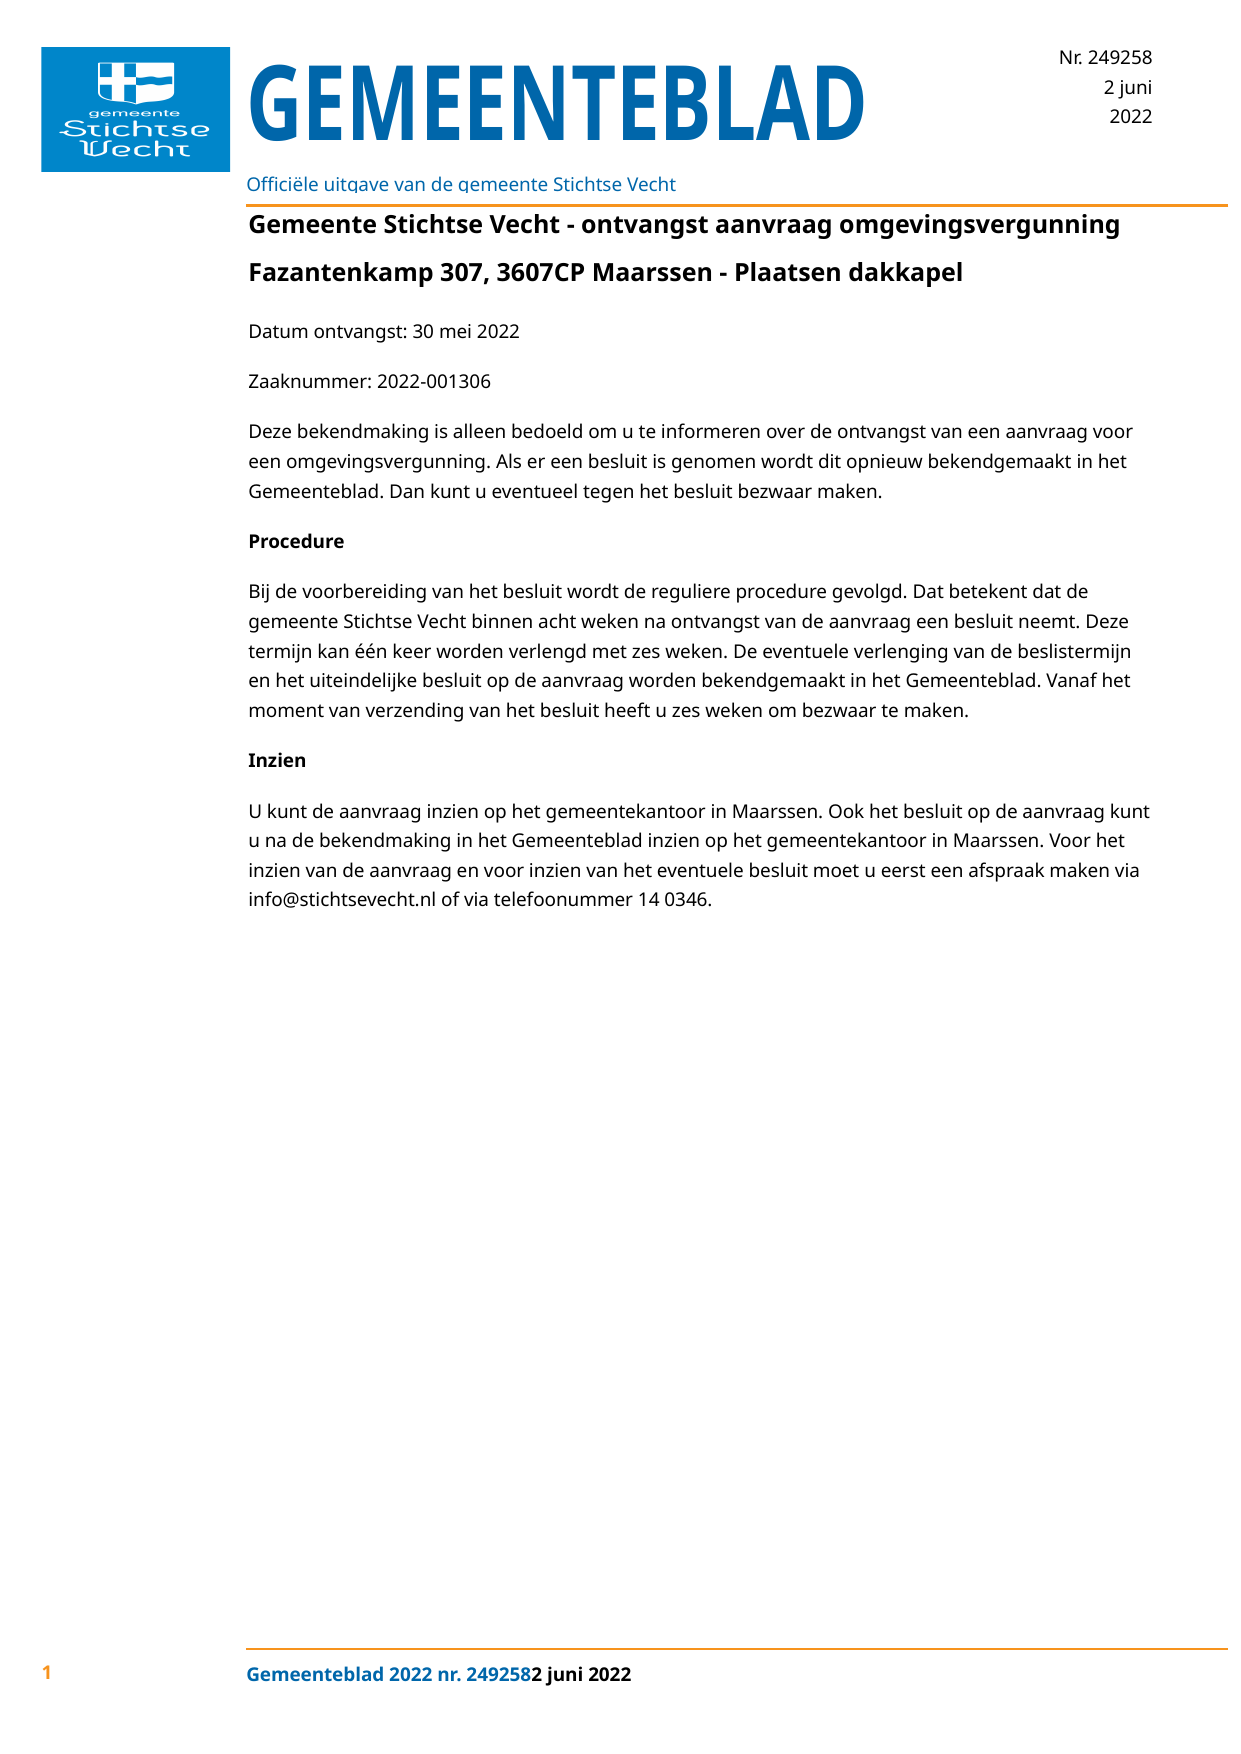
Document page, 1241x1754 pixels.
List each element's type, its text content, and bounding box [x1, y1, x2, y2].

picture [99, 63, 135, 101]
text U kunt de aanvraag inzien op het gemeentekantoor in Maarssen. Ook het besluit op de aanvraag kunt u na de bekendmaking in het Gemeenteblad inzien op het gemeentekantoor in Maarssen. Voor het inzien van de aanvraag en voor inzien van het eventuele besluit moet u eerst een afspraak maken via info@stichtsevecht.nl of via telefoonummer 14 0346. [248, 798, 1152, 912]
picture [137, 63, 174, 103]
text Procedure [248, 528, 1152, 554]
text Inzien [248, 747, 1152, 773]
text Deze bekendmaking is alleen bedoeld om u te informeren over de ontvangst van een aanvraag voor een omgevingsvergunning. Als er een besluit is genomen wordt dit opnieuw bekendgemaakt in het Gemeenteblad. Dan kunt u eventueel tegen het besluit bezwaar maken. [248, 419, 1152, 504]
text Bij de voorbereiding van het besluit wordt de reguliere procedure gevolgd. Dat betekent dat de gemeente Stichtse Vecht binnen acht weken na ontvangst van de aanvraag een besluit neemt. Deze termijn kan één keer worden verlengd met zes weken. De eventuele verlenging van de beslistermijn en het uiteindelijke besluit op de aanvraag worden bekendgemaakt in het Gemeenteblad. Vanaf het moment van verzending van het besluit heeft u zes weken om bezwaar te maken. [248, 579, 1152, 723]
text Zaaknummer: 2022-001306 [248, 368, 1152, 394]
text Datum ontvangst: 30 mei 2022 [248, 318, 1152, 344]
text Gemeente Stichtse Vecht - ontvangst aanvraag omgevingsvergunning Fazantenkamp 307, 3607CP Maarssen - Plaatsen dakkapel [248, 207, 1152, 288]
